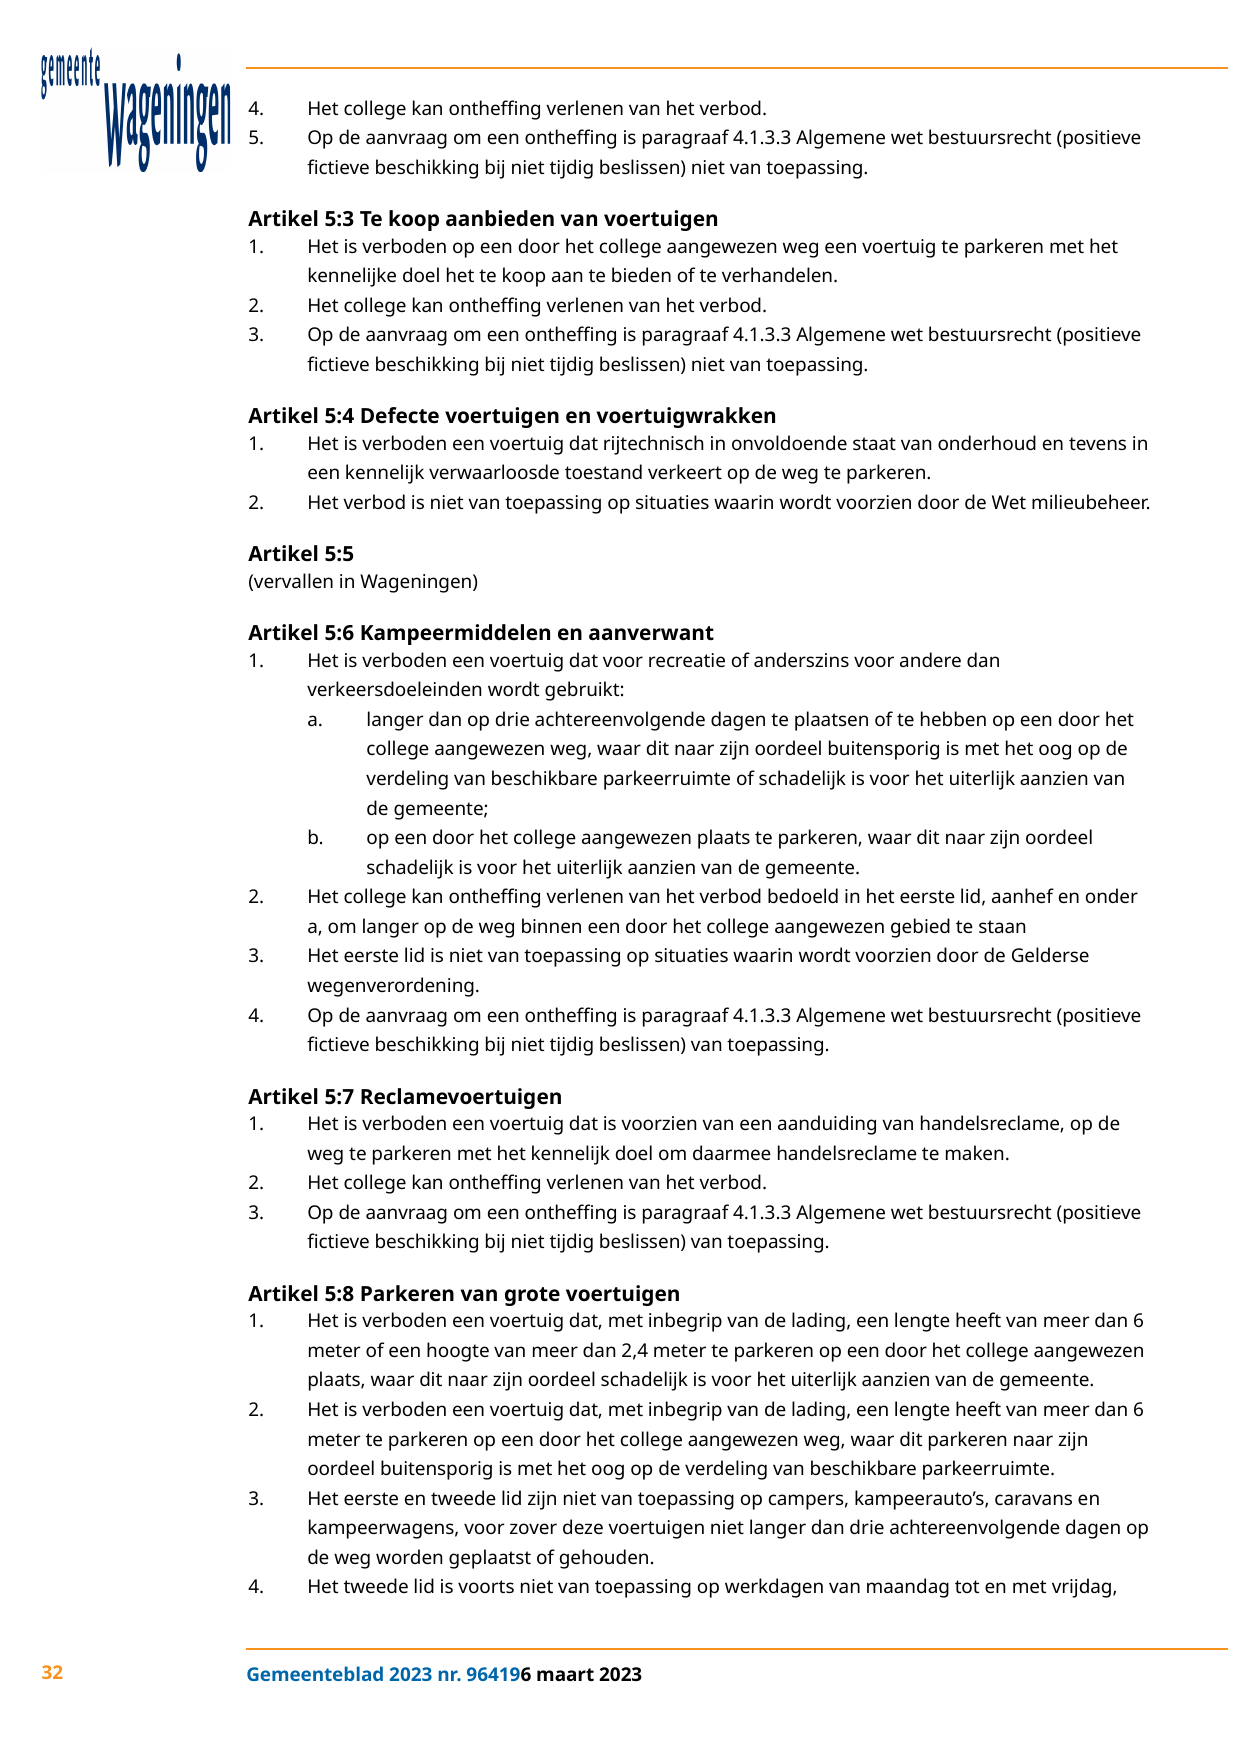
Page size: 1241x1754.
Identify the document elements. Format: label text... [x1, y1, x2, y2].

list Het verbod is niet van toepassing op situaties waarin wordt voorzien door de Wet milieubeheer. [248, 489, 1152, 515]
text Artikel 5:6 Kampeermiddelen en aanverwant [248, 618, 1152, 647]
text Artikel 5:3 Te koop aanbieden van voertuigen [248, 204, 1152, 233]
picture [41, 47, 231, 172]
text Artikel 5:7 Reclamevoertuigen [248, 1082, 1152, 1110]
list Het college kan ontheffing verlenen van het verbod. [248, 292, 1152, 318]
list Het is verboden op een door het college aangewezen weg een voertuig te parkeren met het kennelijke doel het te koop aan te bieden of te verhandelen. [248, 233, 1152, 288]
text Artikel 5:8 Parkeren van grote voertuigen [248, 1279, 1152, 1307]
list Het is verboden een voertuig dat voor recreatie of anderszins voor andere dan verkeersdoeleinden wordt gebruikt: [248, 647, 1152, 702]
text Artikel 5:4 Defecte voertuigen en voertuigwrakken [248, 402, 1152, 430]
list Het eerste lid is niet van toepassing op situaties waarin wordt voorzien door de Gelderse wegenverordening. [248, 943, 1152, 998]
list Het college kan ontheffing verlenen van het verbod. [248, 1169, 1152, 1195]
list Op de aanvraag om een ontheffing is paragraaf 4.1.3.3 Algemene wet bestuursrecht (positieve fictieve beschikking bij niet tijdig beslissen) van toepassing. [248, 1002, 1152, 1057]
list Het is verboden een voertuig dat, met inbegrip van de lading, een lengte heeft van meer dan 6 meter te parkeren op een door het college aangewezen weg, waar dit parkeren naar zijn oordeel buitensporig is met het oog op de verdeling van beschikbare parkeerruimte. [248, 1396, 1152, 1481]
list Op de aanvraag om een ontheffing is paragraaf 4.1.3.3 Algemene wet bestuursrecht (positieve fictieve beschikking bij niet tijdig beslissen) van toepassing. [248, 1199, 1152, 1254]
list Op de aanvraag om een ontheffing is paragraaf 4.1.3.3 Algemene wet bestuursrecht (positieve fictieve beschikking bij niet tijdig beslissen) niet van toepassing. [248, 322, 1152, 377]
list Het tweede lid is voorts niet van toepassing op werkdagen van maandag tot en met vrijdag, [248, 1574, 1152, 1599]
text (vervallen in Wageningen) [248, 568, 1152, 594]
list Op de aanvraag om een ontheffing is paragraaf 4.1.3.3 Algemene wet bestuursrecht (positieve fictieve beschikking bij niet tijdig beslissen) niet van toepassing. [248, 124, 1152, 180]
list Het eerste en tweede lid zijn niet van toepassing op campers, kampeerauto’s, caravans en kampeerwagens, voor zover deze voertuigen niet langer dan drie achtereenvolgende dagen op de weg worden geplaatst of gehouden. [248, 1485, 1152, 1570]
text Artikel 5:5 [248, 539, 1152, 568]
list Het is verboden een voertuig dat rijtechnisch in onvoldoende staat van onderhoud en tevens in een kennelijk verwaarloosde toestand verkeert op de weg te parkeren. [248, 430, 1152, 485]
list Het is verboden een voertuig dat is voorzien van een aanduiding van handelsreclame, op de weg te parkeren met het kennelijk doel om daarmee handelsreclame te maken. [248, 1110, 1152, 1166]
list Het college kan ontheffing verlenen van het verbod. [248, 95, 1152, 121]
list Het college kan ontheffing verlenen van het verbod bedoeld in het eerste lid, aanhef en onder a, om langer op de weg binnen een door het college aangewezen gebied te staan [248, 883, 1152, 939]
list op een door het college aangewezen plaats te parkeren, waar dit naar zijn oordeel schadelijk is voor het uiterlijk aanzien van de gemeente. [307, 824, 1152, 880]
list langer dan op drie achtereenvolgende dagen te plaatsen of te hebben op een door het college aangewezen weg, waar dit naar zijn oordeel buitensporig is met het oog op de verdeling van beschikbare parkeerruimte of schadelijk is voor het uiterlijk aanzien van de gemeente; [307, 706, 1152, 821]
list Het is verboden een voertuig dat, met inbegrip van de lading, een lengte heeft van meer dan 6 meter of een hoogte van meer dan 2,4 meter te parkeren op een door het college aangewezen plaats, waar dit naar zijn oordeel schadelijk is voor het uiterlijk aanzien van de gemeente. [248, 1307, 1152, 1392]
